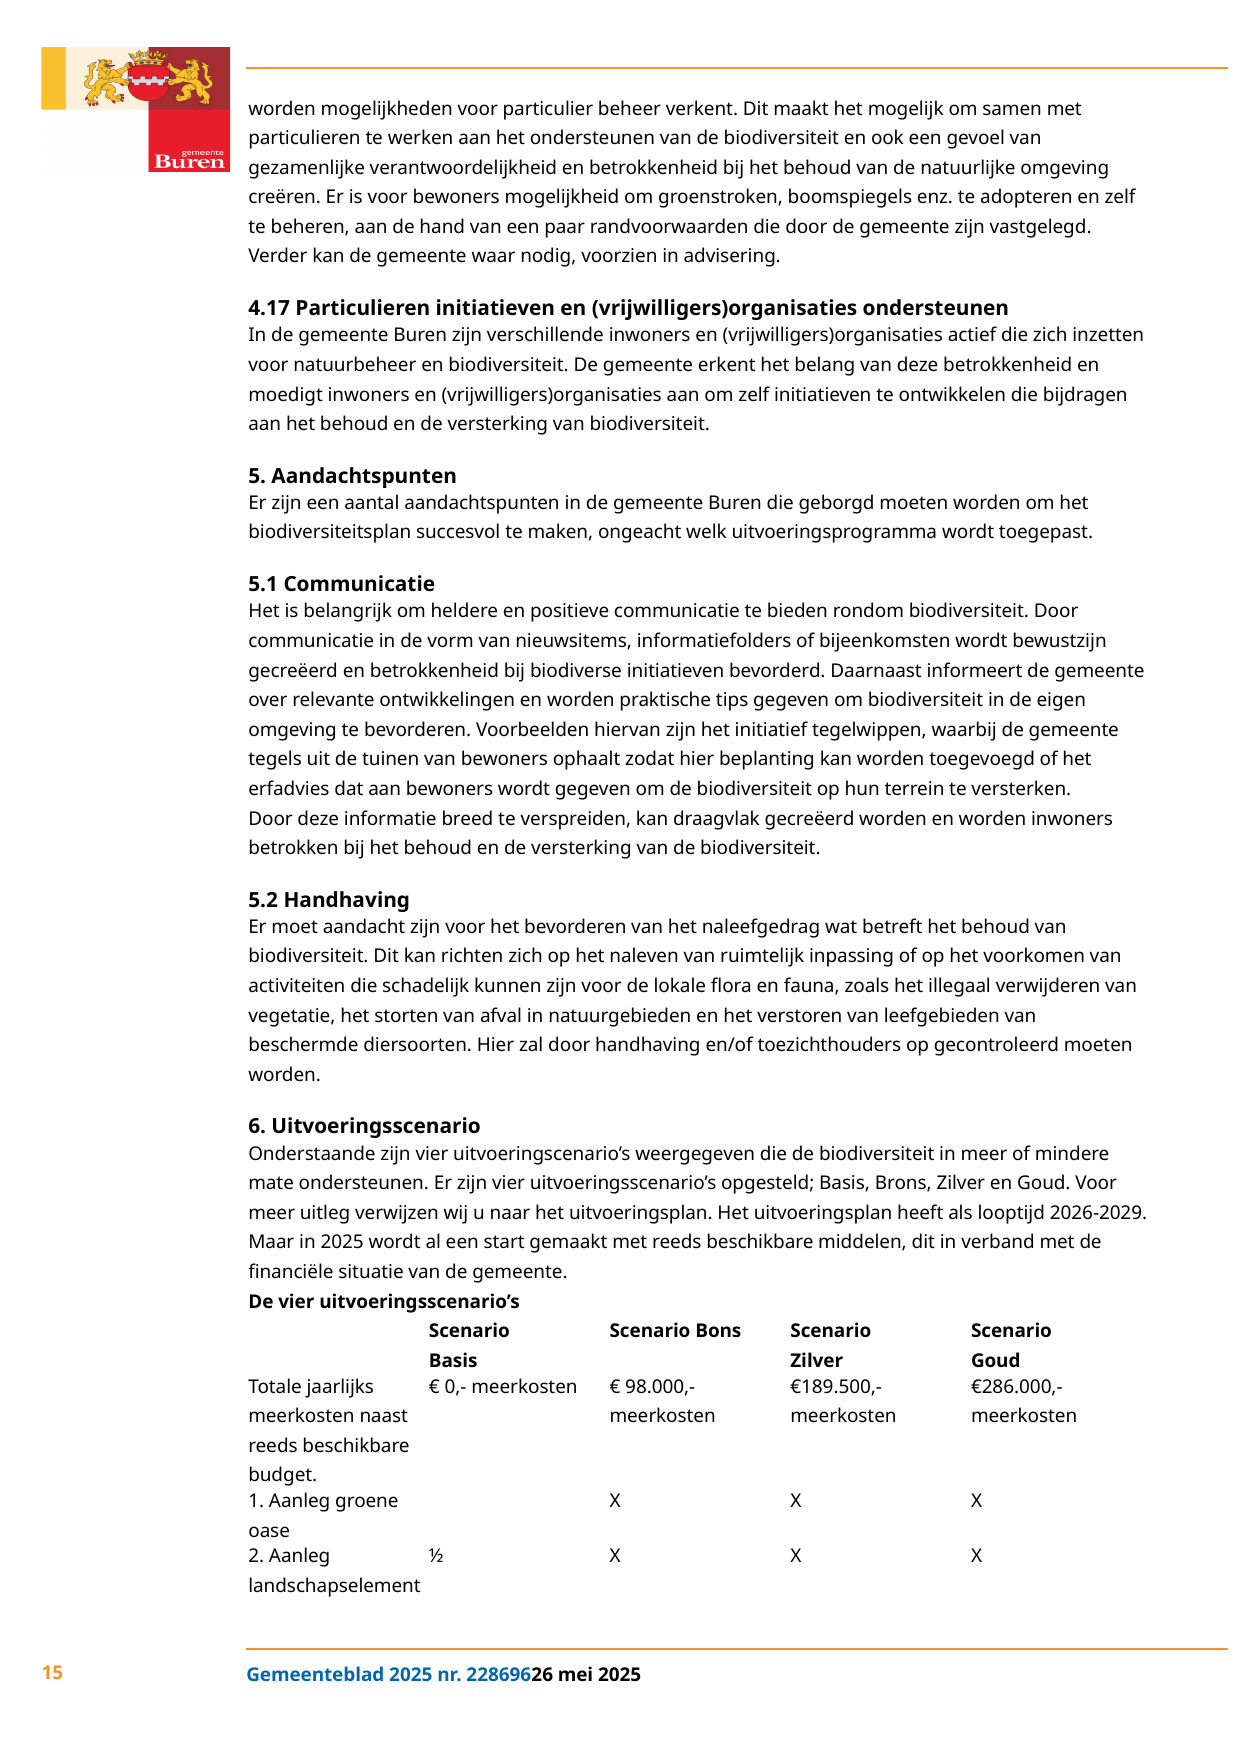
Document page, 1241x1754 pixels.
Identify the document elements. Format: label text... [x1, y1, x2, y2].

text Er moet aandacht zijn voor het bevorderen van het naleefgedrag wat betreft het behoud van biodiversiteit. Dit kan richten zich op het naleven van ruimtelijk inpassing of op het voorkomen van activiteiten die schadelijk kunnen zijn voor de lokale flora en fauna, zoals het illegaal verwijderen van vegetatie, het storten van afval in natuurgebieden en het verstoren van leefgebieden van beschermde diersoorten. Hier zal door handhaving en/of toezichthouders op gecontroleerd moeten worden. [248, 913, 1152, 1087]
text 4.17 Particulieren initiatieven en (vrijwilligers)organisaties ondersteunen [248, 293, 1152, 322]
table_cell [429, 1487, 609, 1543]
table_cell X [971, 1487, 1152, 1543]
text 5.2 Handhaving [248, 885, 1152, 913]
table_cell € 98.000,- meerkosten [609, 1373, 790, 1487]
text worden mogelijkheden voor particulier beheer verkent. Dit maakt het mogelijk om samen met particulieren te werken aan het ondersteunen van de biodiversiteit en ook een gevoel van gezamenlijke verantwoordelijkheid en betrokkenheid bij het behoud van de natuurlijke omgeving creëren. Er is voor bewoners mogelijkheid om groenstroken, boomspiegels enz. te adopteren en zelf te beheren, aan de hand van een paar randvoorwaarden die door de gemeente zijn vastgelegd. Verder kan de gemeente waar nodig, voorzien in advisering. [248, 95, 1152, 268]
table_header Scenario Basis [429, 1318, 609, 1373]
table_cell ½ [429, 1543, 609, 1598]
table_cell €286.000,- meerkosten [971, 1373, 1152, 1487]
table_cell Totale jaarlijks meerkosten naast reeds beschikbare budget. [248, 1373, 429, 1487]
table_cell X [609, 1487, 790, 1543]
text Door deze informatie breed te verspreiden, kan draagvlak gecreëerd worden en worden inwoners betrokken bij het behoud en de versterking van de biodiversiteit. [248, 805, 1152, 860]
table_cell 2. Aanleg landschapselement [248, 1543, 429, 1598]
table_header [248, 1318, 429, 1373]
text Onderstaande zijn vier uitvoeringscenario’s weergegeven die de biodiversiteit in meer of mindere mate ondersteunen. Er zijn vier uitvoeringsscenario’s opgesteld; Basis, Brons, Zilver en Goud. Voor meer uitleg verwijzen wij u naar het uitvoeringsplan. Het uitvoeringsplan heeft als looptijd 2026-2029. Maar in 2025 wordt al een start gemaakt met reeds beschikbare middelen, dit in verband met de financiële situatie van de gemeente. [248, 1140, 1152, 1284]
table_header Scenario Bons [609, 1318, 790, 1373]
table_cell € 0,- meerkosten [429, 1373, 609, 1487]
table_cell X [790, 1487, 971, 1543]
table_cell X [609, 1543, 790, 1598]
text In de gemeente Buren zijn verschillende inwoners en (vrijwilligers)organisaties actief die zich inzetten voor natuurbeheer en biodiversiteit. De gemeente erkent het belang van deze betrokkenheid en moedigt inwoners en (vrijwilligers)organisaties aan om zelf initiatieven te ontwikkelen die bijdragen aan het behoud en de versterking van biodiversiteit. [248, 322, 1152, 436]
table_cell X [971, 1543, 1152, 1598]
text De vier uitvoeringsscenario’s [248, 1288, 1152, 1313]
table_cell 1. Aanleg groene oase [248, 1487, 429, 1543]
text Het is belangrijk om heldere en positieve communicatie te bieden rondom biodiversiteit. Door communicatie in de vorm van nieuwsitems, informatiefolders of bijeenkomsten wordt bewustzijn gecreëerd en betrokkenheid bij biodiverse initiatieven bevorderd. Daarnaast informeert de gemeente over relevante ontwikkelingen en worden praktische tips gegeven om biodiversiteit in de eigen omgeving te bevorderen. Voorbeelden hiervan zijn het initiatief tegelwippen, waarbij de gemeente tegels uit de tuinen van bewoners ophaalt zodat hier beplanting kan worden toegevoegd of het erfadvies dat aan bewoners wordt gegeven om de biodiversiteit op hun terrein te versterken. [248, 598, 1152, 801]
text 6. Uitvoeringsscenario [248, 1111, 1152, 1140]
table_cell X [790, 1543, 971, 1598]
text 5.1 Communicatie [248, 569, 1152, 598]
picture [41, 47, 231, 172]
table_cell €189.500,- meerkosten [790, 1373, 971, 1487]
table_header Scenario Goud [971, 1318, 1152, 1373]
text 5. Aandachtspunten [248, 461, 1152, 489]
table_header Scenario Zilver [790, 1318, 971, 1373]
text Er zijn een aantal aandachtspunten in de gemeente Buren die geborgd moeten worden om het biodiversiteitsplan succesvol te maken, ongeacht welk uitvoeringsprogramma wordt toegepast. [248, 489, 1152, 544]
